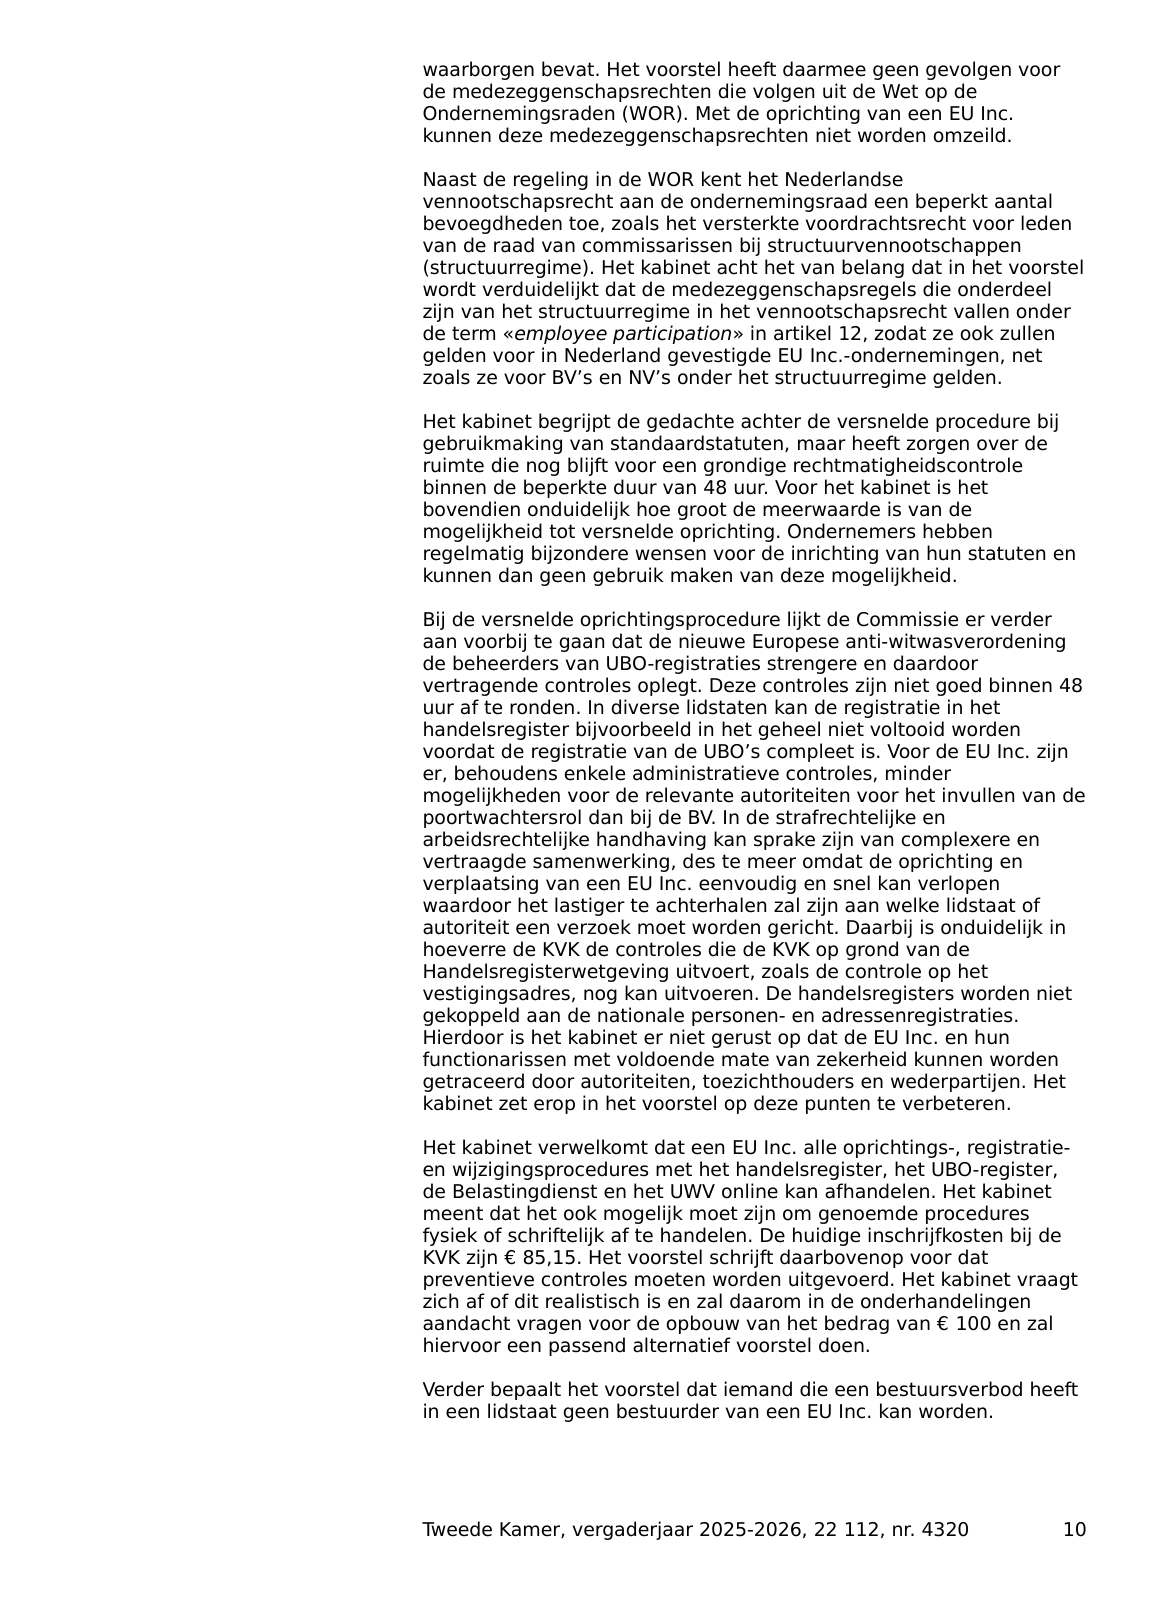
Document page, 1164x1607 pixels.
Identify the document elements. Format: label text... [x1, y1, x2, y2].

text Verder bepaalt het voorstel dat iemand die een bestuursverbod heeft in een lidstaat geen bestuurder van een EU Inc. kan worden. [422, 1379, 1087, 1423]
text Het kabinet begrijpt de gedachte achter de versnelde procedure bij gebruikmaking van standaardstatuten, maar heeft zorgen over de ruimte die nog blijft voor een grondige rechtmatigheidscontrole binnen de beperkte duur van 48 uur. Voor het kabinet is het bovendien onduidelijk hoe groot de meerwaarde is van de mogelijkheid tot versnelde oprichting. Ondernemers hebben regelmatig bijzondere wensen voor de inrichting van hun statuten en kunnen dan geen gebruik maken van deze mogelijkheid. [422, 411, 1087, 587]
text waarborgen bevat. Het voorstel heeft daarmee geen gevolgen voor de medezeggenschapsrechten die volgen uit de Wet op de Ondernemingsraden (WOR). Met de oprichting van een EU Inc. kunnen deze medezeggenschapsrechten niet worden omzeild. [422, 59, 1087, 147]
text Naast de regeling in de WOR kent het Nederlandse vennootschapsrecht aan de ondernemingsraad een beperkt aantal bevoegdheden toe, zoals het versterkte voordrachtsrecht voor leden van de raad van commissarissen bij structuurvennootschappen (structuurregime). Het kabinet acht het van belang dat in het voorstel wordt verduidelijkt dat de medezeggenschapsregels die onderdeel zijn van het structuurregime in het vennootschapsrecht vallen onder de term «employee participation» in artikel 12, zodat ze ook zullen gelden voor in Nederland gevestigde EU Inc.-ondernemingen, net zoals ze voor BV’s en NV’s onder het structuurregime gelden. [422, 169, 1087, 389]
text Bij de versnelde oprichtingsprocedure lijkt de Commissie er verder aan voorbij te gaan dat de nieuwe Europese anti-witwasverordening de beheerders van UBO-registraties strengere en daardoor vertragende controles oplegt. Deze controles zijn niet goed binnen 48 uur af te ronden. In diverse lidstaten kan de registratie in het handelsregister bijvoorbeeld in het geheel niet voltooid worden voordat de registratie van de UBO’s compleet is. Voor de EU Inc. zijn er, behoudens enkele administratieve controles, minder mogelijkheden voor de relevante autoriteiten voor het invullen van de poortwachtersrol dan bij de BV. In de strafrechtelijke en arbeidsrechtelijke handhaving kan sprake zijn van complexere en vertraagde samenwerking, des te meer omdat de oprichting en verplaatsing van een EU Inc. eenvoudig en snel kan verlopen waardoor het lastiger te achterhalen zal zijn aan welke lidstaat of autoriteit een verzoek moet worden gericht. Daarbij is onduidelijk in hoeverre de KVK de controles die de KVK op grond van de Handelsregisterwetgeving uitvoert, zoals de controle op het vestigingsadres, nog kan uitvoeren. De handelsregisters worden niet gekoppeld aan de nationale personen- en adressenregistraties. Hierdoor is het kabinet er niet gerust op dat de EU Inc. en hun functionarissen met voldoende mate van zekerheid kunnen worden getraceerd door autoriteiten, toezichthouders en wederpartijen. Het kabinet zet erop in het voorstel op deze punten te verbeteren. [422, 609, 1087, 1115]
text Het kabinet verwelkomt dat een EU Inc. alle oprichtings-, registratie- en wijzigingsprocedures met het handelsregister, het UBO-register, de Belastingdienst en het UWV online kan afhandelen. Het kabinet meent dat het ook mogelijk moet zijn om genoemde procedures fysiek of schriftelijk af te handelen. De huidige inschrijfkosten bij de KVK zijn € 85,15. Het voorstel schrijft daarbovenop voor dat preventieve controles moeten worden uitgevoerd. Het kabinet vraagt zich af of dit realistisch is en zal daarom in de onderhandelingen aandacht vragen voor de opbouw van het bedrag van € 100 en zal hiervoor een passend alternatief voorstel doen. [422, 1137, 1087, 1357]
